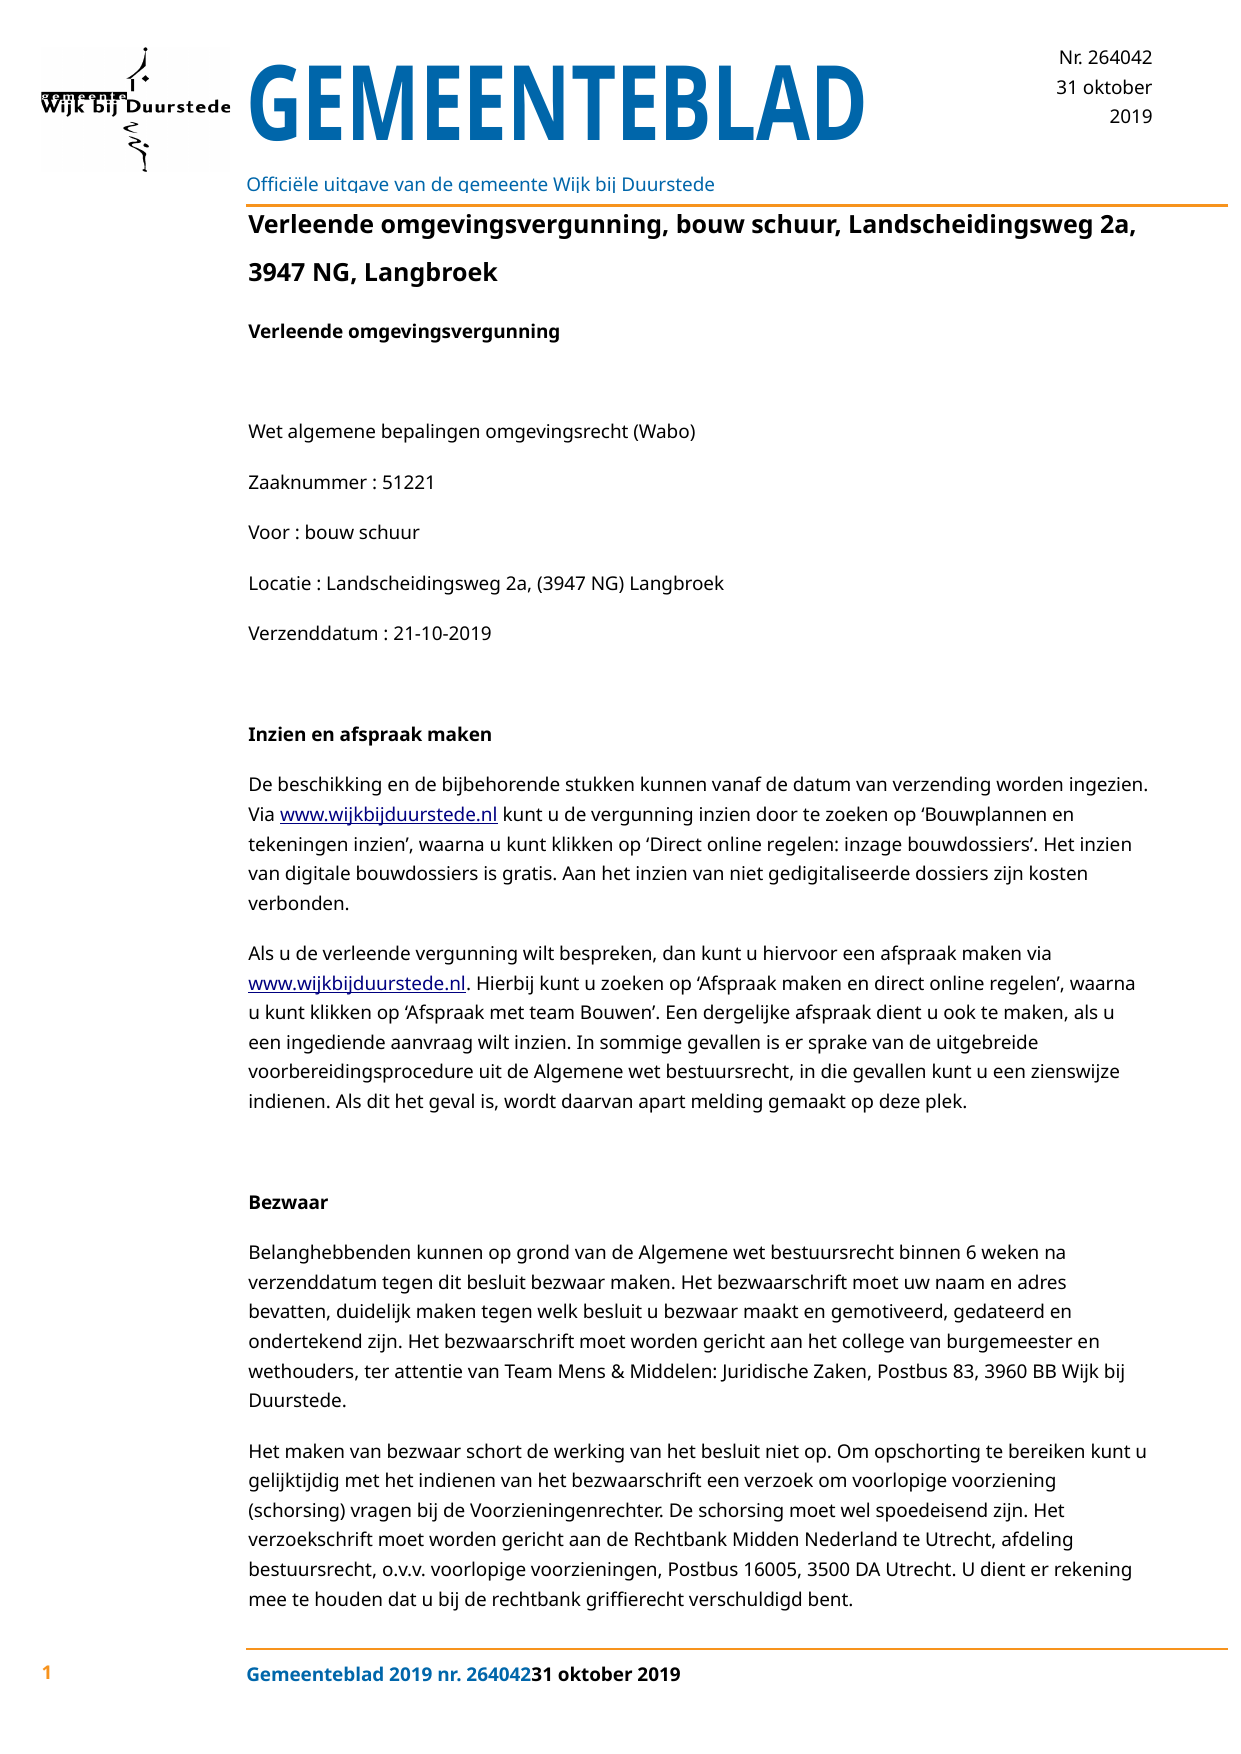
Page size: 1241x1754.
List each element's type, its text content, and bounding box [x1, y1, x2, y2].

text Verzenddatum : 21-10-2019 [248, 620, 1152, 646]
text Als u de verleende vergunning wilt bespreken, dan kunt u hiervoor een afspraak maken via www.wijkbijduurstede.nl. Hierbij kunt u zoeken op ‘Afspraak maken en direct online regelen’, waarna u kunt klikken op ‘Afspraak met team Bouwen’. Een dergelijke afspraak dient u ook te maken, als u een ingediende aanvraag wilt inzien. In sommige gevallen is er sprake van de uitgebreide voorbereidingsprocedure uit de Algemene wet bestuursrecht, in die gevallen kunt u een zienswijze indienen. Als dit het geval is, wordt daarvan apart melding gemaakt op deze plek. [248, 940, 1152, 1114]
text Locatie : Landscheidingsweg 2a, (3947 NG) Langbroek [248, 570, 1152, 596]
text Zaaknummer : 51221 [248, 469, 1152, 495]
text Voor : bouw schuur [248, 519, 1152, 545]
picture [41, 47, 231, 172]
text Wet algemene bepalingen omgevingsrecht (Wabo) [248, 419, 1152, 444]
text Inzien en afspraak maken [248, 721, 1152, 747]
text De beschikking en de bijbehorende stukken kunnen vanaf de datum van verzending worden ingezien. Via www.wijkbijduurstede.nl kunt u de vergunning inzien door te zoeken op ‘Bouwplannen en tekeningen inzien’, waarna u kunt klikken op ‘Direct online regelen: inzage bouwdossiers’. Het inzien van digitale bouwdossiers is gratis. Aan het inzien van niet gedigitaliseerde dossiers zijn kosten verbonden. [248, 772, 1152, 916]
text Bezwaar [248, 1189, 1152, 1215]
text Verleende omgevingsvergunning, bouw schuur, Landscheidingsweg 2a, 3947 NG, Langbroek [248, 207, 1152, 288]
text Het maken van bezwaar schort de werking van het besluit niet op. Om opschorting te bereiken kunt u gelijktijdig met het indienen van het bezwaarschrift een verzoek om voorlopige voorziening (schorsing) vragen bij de Voorzieningenrechter. De schorsing moet wel spoedeisend zijn. Het verzoekschrift moet worden gericht aan de Rechtbank Midden Nederland te Utrecht, afdeling bestuursrecht, o.v.v. voorlopige voorzieningen, Postbus 16005, 3500 DA Utrecht. U dient er rekening mee te houden dat u bij de rechtbank griffierecht verschuldigd bent. [248, 1438, 1152, 1612]
text Verleende omgevingsvergunning [248, 318, 1152, 344]
text Belanghebbenden kunnen op grond van de Algemene wet bestuursrecht binnen 6 weken na verzenddatum tegen dit besluit bezwaar maken. Het bezwaarschrift moet uw naam en adres bevatten, duidelijk maken tegen welk besluit u bezwaar maakt en gemotiveerd, gedateerd en ondertekend zijn. Het bezwaarschrift moet worden gericht aan het college van burgemeester en wethouders, ter attentie van Team Mens & Middelen: Juridische Zaken, Postbus 83, 3960 BB Wijk bij Duurstede. [248, 1239, 1152, 1413]
